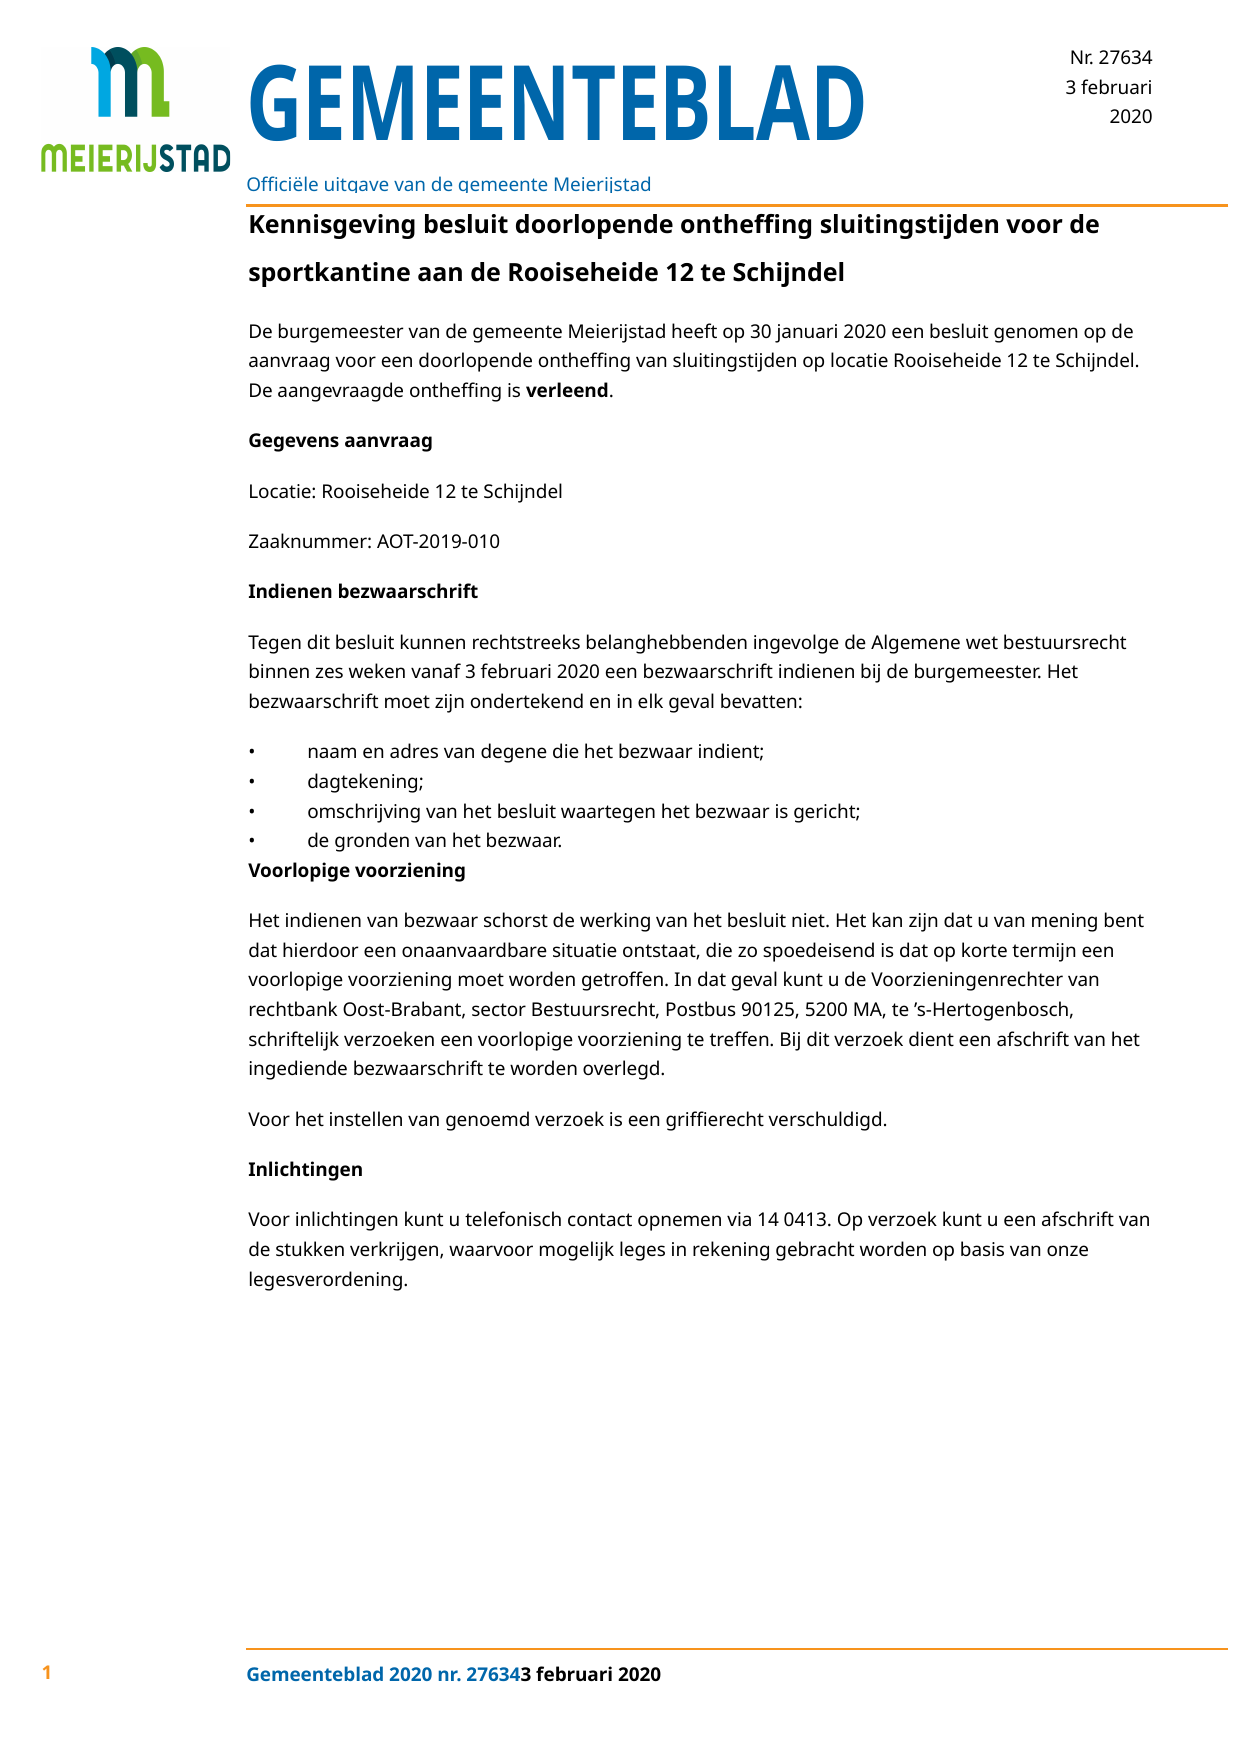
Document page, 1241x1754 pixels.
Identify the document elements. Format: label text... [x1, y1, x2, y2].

text Voorlopige voorziening [248, 857, 1152, 883]
text Voor inlichtingen kunt u telefonisch contact opnemen via 14 0413. Op verzoek kunt u een afschrift van de stukken verkrijgen, waarvoor mogelijk leges in rekening gebracht worden op basis van onze legesverordening. [248, 1207, 1152, 1292]
text Gegevens aanvraag [248, 427, 1152, 453]
picture [41, 47, 231, 172]
text Het indienen van bezwaar schorst de werking van het besluit niet. Het kan zijn dat u van mening bent dat hierdoor een onaanvaardbare situatie ontstaat, die zo spoedeisend is dat op korte termijn een voorlopige voorziening moet worden getroffen. In dat geval kunt u de Voorzieningenrechter van rechtbank Oost-Brabant, sector Bestuursrecht, Postbus 90125, 5200 MA, te ’s-Hertogenbosch, schriftelijk verzoeken een voorlopige voorziening te treffen. Bij dit verzoek dient een afschrift van het ingediende bezwaarschrift te worden overlegd. [248, 907, 1152, 1081]
text De burgemeester van de gemeente Meierijstad heeft op 30 januari 2020 een besluit genomen op de aanvraag voor een doorlopende ontheffing van sluitingstijden op locatie Rooiseheide 12 te Schijndel. De aangevraagde ontheffing is verleend. [248, 318, 1152, 403]
list de gronden van het bezwaar. [248, 827, 1152, 853]
list naam en adres van degene die het bezwaar indient; [248, 739, 1152, 764]
text Locatie: Rooiseheide 12 te Schijndel [248, 478, 1152, 504]
text Zaaknummer: AOT-2019-010 [248, 528, 1152, 554]
list dagtekening; [248, 768, 1152, 794]
text Kennisgeving besluit doorlopende ontheffing sluitingstijden voor de sportkantine aan de Rooiseheide 12 te Schijndel [248, 207, 1152, 288]
text Tegen dit besluit kunnen rechtstreeks belanghebbenden ingevolge de Algemene wet bestuursrecht binnen zes weken vanaf 3 februari 2020 een bezwaarschrift indienen bij de burgemeester. Het bezwaarschrift moet zijn ondertekend en in elk geval bevatten: [248, 629, 1152, 714]
text Voor het instellen van genoemd verzoek is een griffierecht verschuldigd. [248, 1106, 1152, 1132]
text Inlichtingen [248, 1156, 1152, 1182]
list omschrijving van het besluit waartegen het bezwaar is gericht; [248, 798, 1152, 824]
text Indienen bezwaarschrift [248, 579, 1152, 604]
